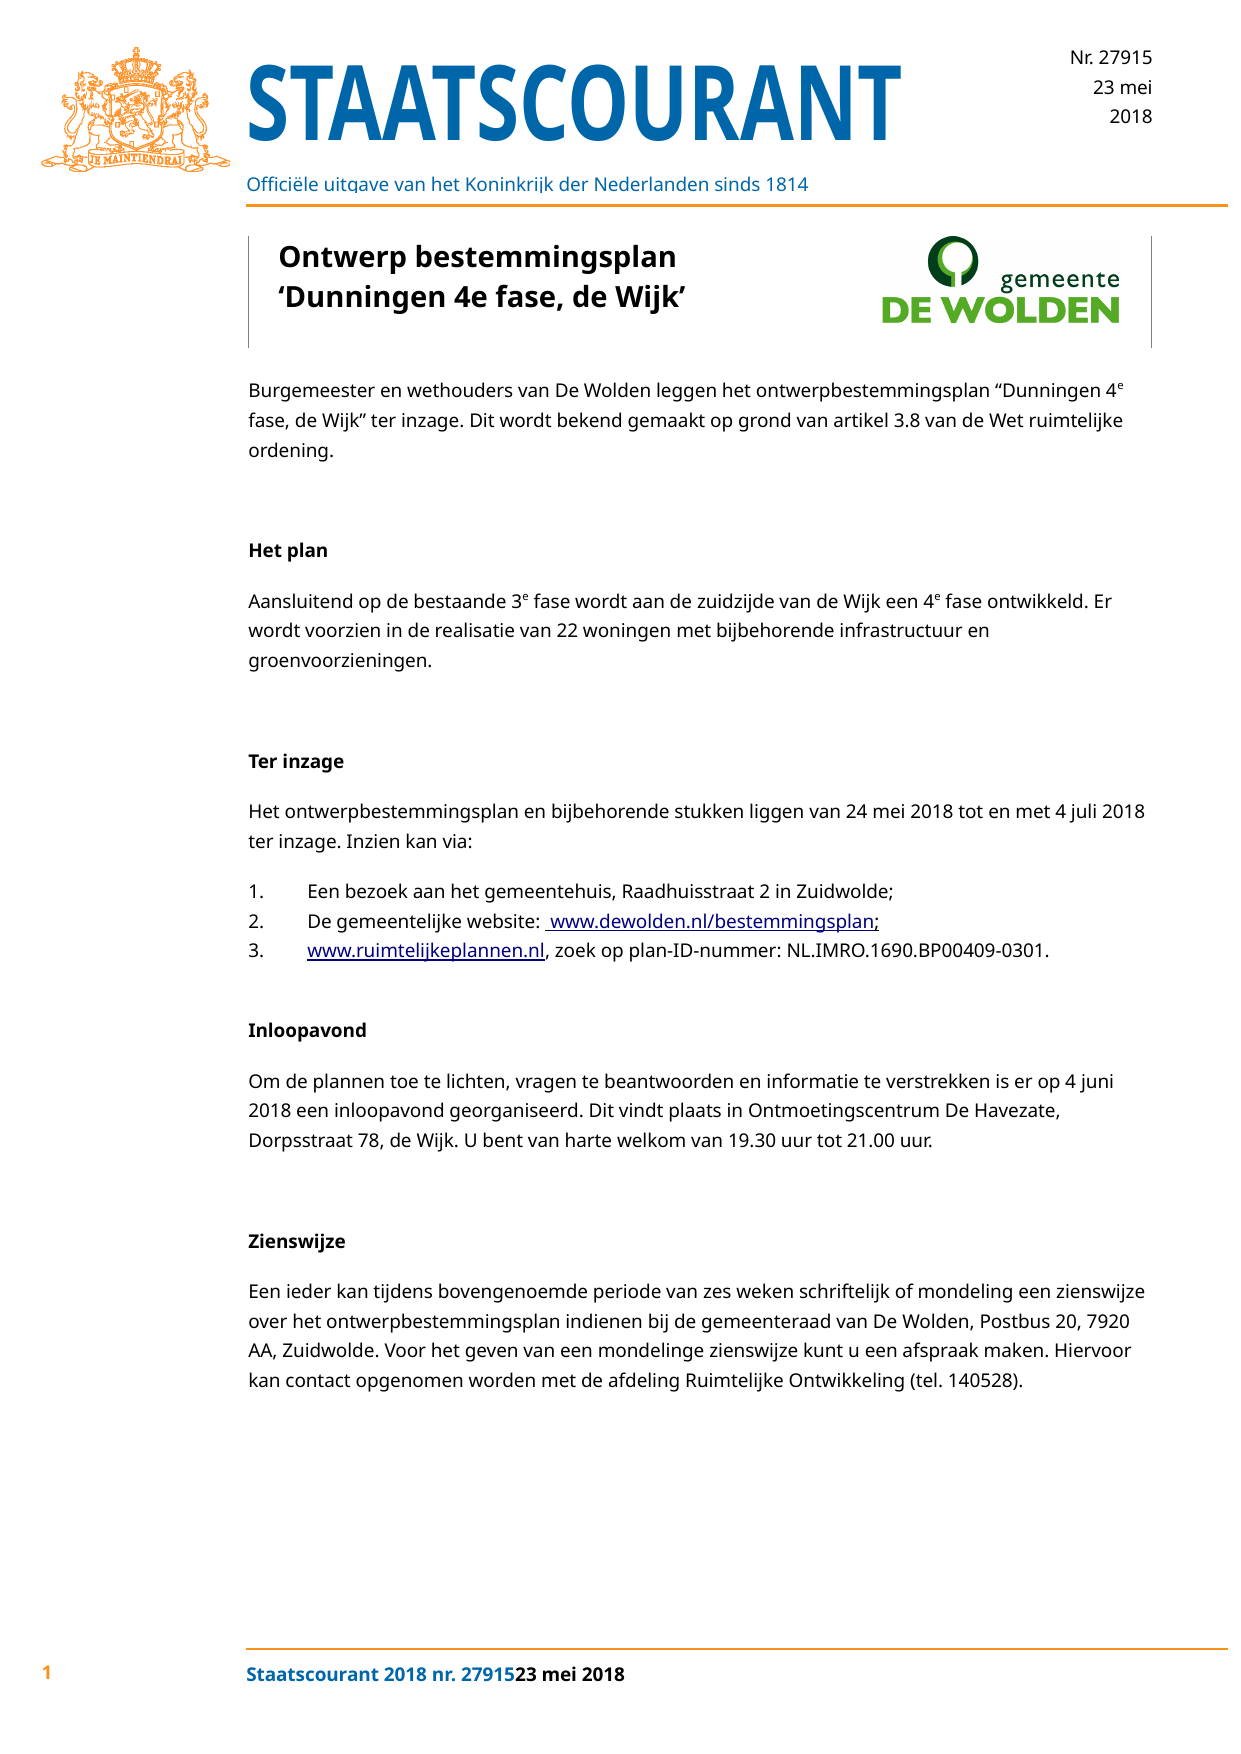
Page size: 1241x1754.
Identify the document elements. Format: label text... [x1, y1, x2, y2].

table_header [850, 323, 1151, 348]
picture [882, 236, 1119, 323]
text Inloopavond [248, 1018, 1152, 1043]
text Het ontwerpbestemmingsplan en bijbehorende stukken liggen van 24 mei 2018 tot en met 4 juli 2018 ter inzage. Inzien kan via: [248, 798, 1152, 854]
text Om de plannen toe te lichten, vragen te beantwoorden en informatie te verstrekken is er op 4 juni 2018 een inloopavond georganiseerd. Dit vindt plaats in Ontmoetingscentrum De Havezate, Dorpsstraat 78, de Wijk. U bent van harte welkom van 19.30 uur tot 21.00 uur. [248, 1068, 1152, 1153]
picture [41, 47, 231, 172]
text Een ieder kan tijdens bovengenoemde periode van zes weken schriftelijk of mondeling een zienswijze over het ontwerpbestemmingsplan indienen bij de gemeenteraad van De Wolden, Postbus 20, 7920 AA, Zuidwolde. Voor het geven van een mondelinge zienswijze kunt u een afspraak maken. Hiervoor kan contact opgenomen worden met de afdeling Ruimtelijke Ontwikkeling (tel. 140528). [248, 1278, 1152, 1393]
text Het plan [248, 538, 1152, 563]
list www.ruimtelijkeplannen.nl, zoek op plan-ID-nummer: NL.IMRO.1690.BP00409-0301. [248, 938, 1152, 963]
list Een bezoek aan het gemeentehuis, Raadhuisstraat 2 in Zuidwolde; [248, 878, 1152, 904]
text Ter inzage [248, 748, 1152, 774]
table_header [1119, 236, 1151, 322]
text Burgemeester en wethouders van De Wolden leggen het ontwerpbestemmingsplan “Dunningen 4e fase, de Wijk” ter inzage. Dit wordt bekend gemaakt op grond van artikel 3.8 van de Wet ruimtelijke ordening. [248, 378, 1152, 463]
list De gemeentelijke website: www.dewolden.nl/bestemmingsplan; [248, 908, 1152, 934]
text Zienswijze [248, 1228, 1152, 1254]
text Aansluitend op de bestaande 3e fase wordt aan de zuidzijde van de Wijk een 4e fase ontwikkeld. Er wordt voorzien in de realisatie van 22 woningen met bijbehorende infrastructuur en groenvoorzieningen. [248, 588, 1152, 673]
table_header Ontwerp bestemmingsplan ‘Dunningen 4e fase, de Wijk’ [249, 236, 850, 348]
table_header [850, 236, 882, 322]
